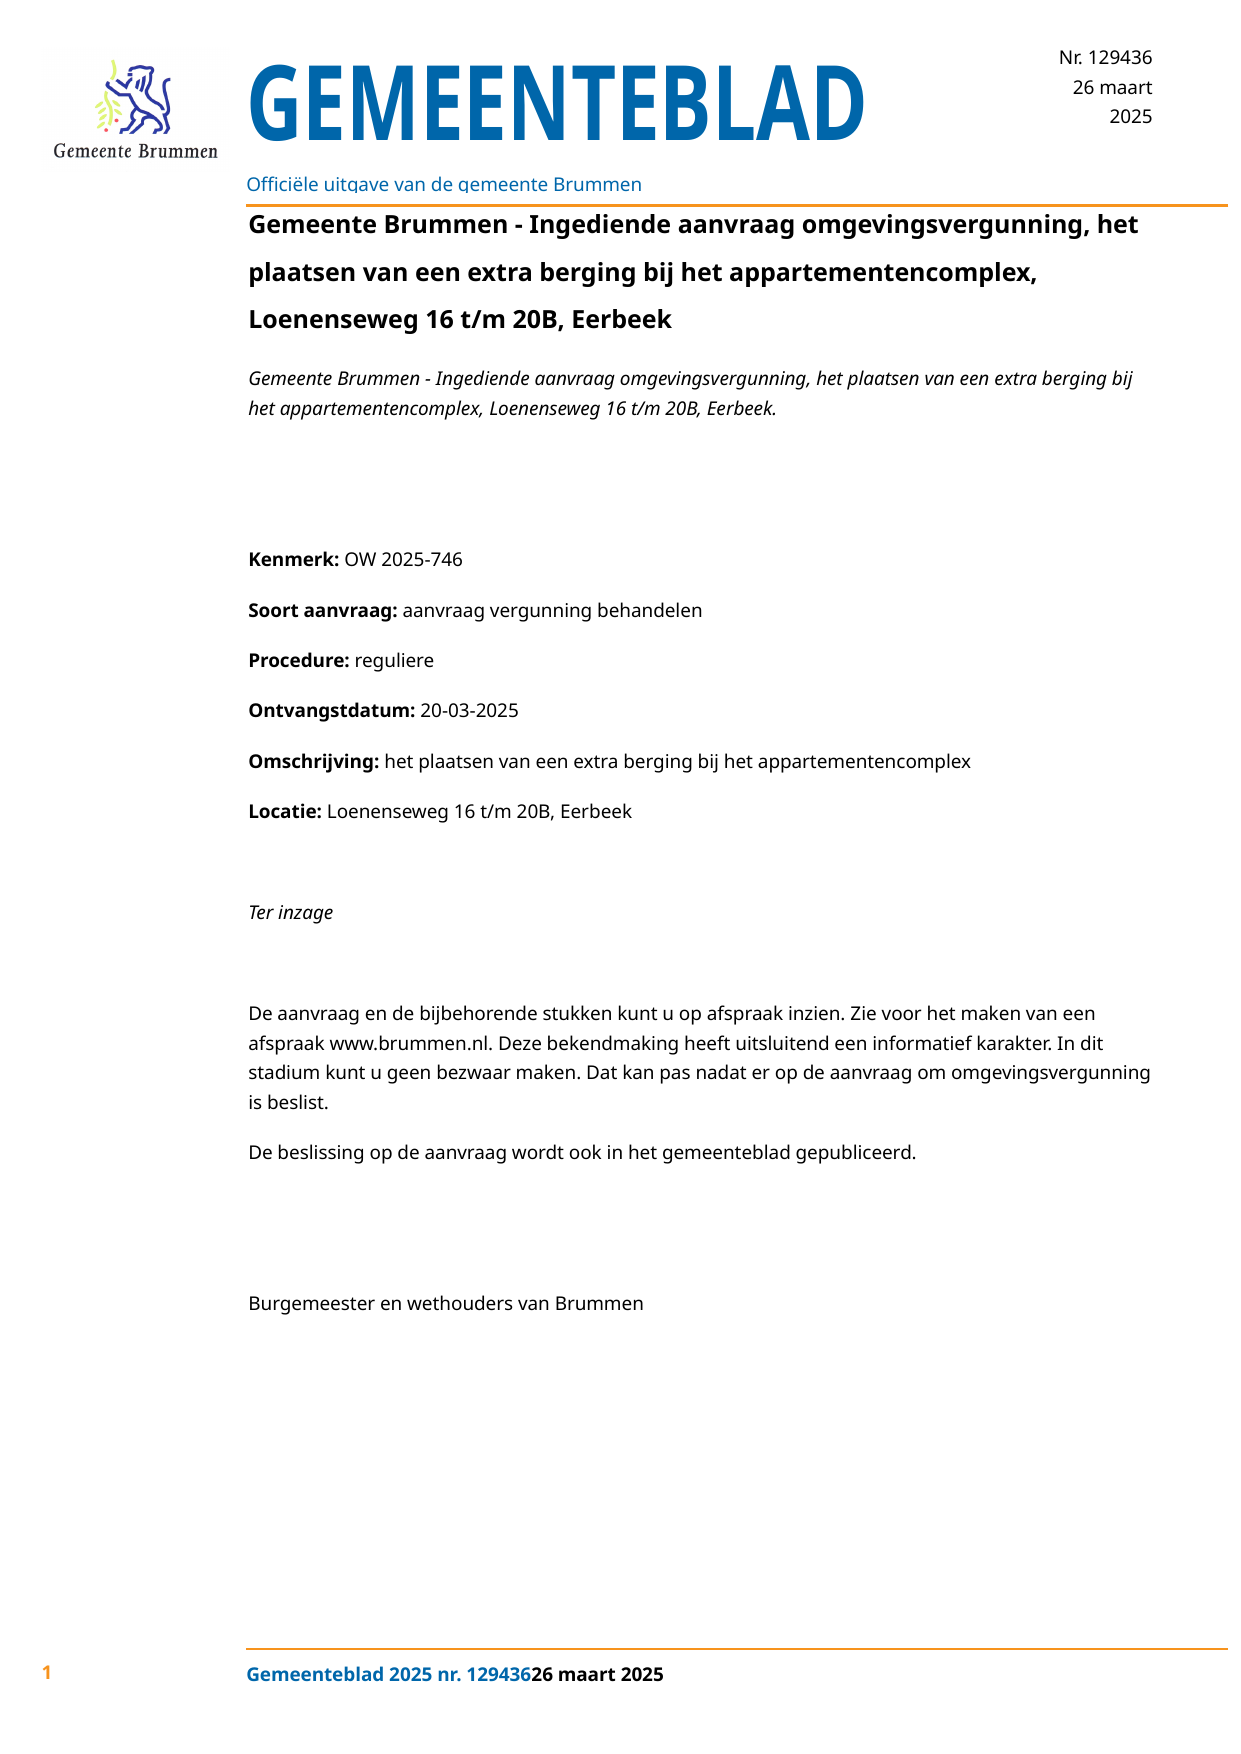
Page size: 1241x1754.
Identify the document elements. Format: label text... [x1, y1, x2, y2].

text Gemeente Brummen - Ingediende aanvraag omgevingsvergunning, het plaatsen van een extra berging bij het appartementencomplex, Loenenseweg 16 t/m 20B, Eerbeek [248, 207, 1152, 336]
text Burgemeester en wethouders van Brummen [248, 1291, 1152, 1316]
text Ter inzage [248, 899, 1152, 925]
text Locatie: Loenenseweg 16 t/m 20B, Eerbeek [248, 798, 1152, 824]
text Soort aanvraag: aanvraag vergunning behandelen [248, 597, 1152, 622]
text Omschrijving: het plaatsen van een extra berging bij het appartementencomplex [248, 748, 1152, 774]
text De aanvraag en de bijbehorende stukken kunt u op afspraak inzien. Zie voor het maken van een afspraak www.brummen.nl. Deze bekendmaking heeft uitsluitend een informatief karakter. In dit stadium kunt u geen bezwaar maken. Dat kan pas nadat er op de aanvraag om omgevingsvergunning is beslist. [248, 1000, 1152, 1114]
text Kenmerk: OW 2025-746 [248, 546, 1152, 572]
text De beslissing op de aanvraag wordt ook in het gemeenteblad gepubliceerd. [248, 1139, 1152, 1165]
text Procedure: reguliere [248, 647, 1152, 673]
picture [41, 47, 231, 172]
text Gemeente Brummen - Ingediende aanvraag omgevingsvergunning, het plaatsen van een extra berging bij het appartementencomplex, Loenenseweg 16 t/m 20B, Eerbeek. [248, 366, 1152, 421]
text Ontvangstdatum: 20-03-2025 [248, 698, 1152, 723]
